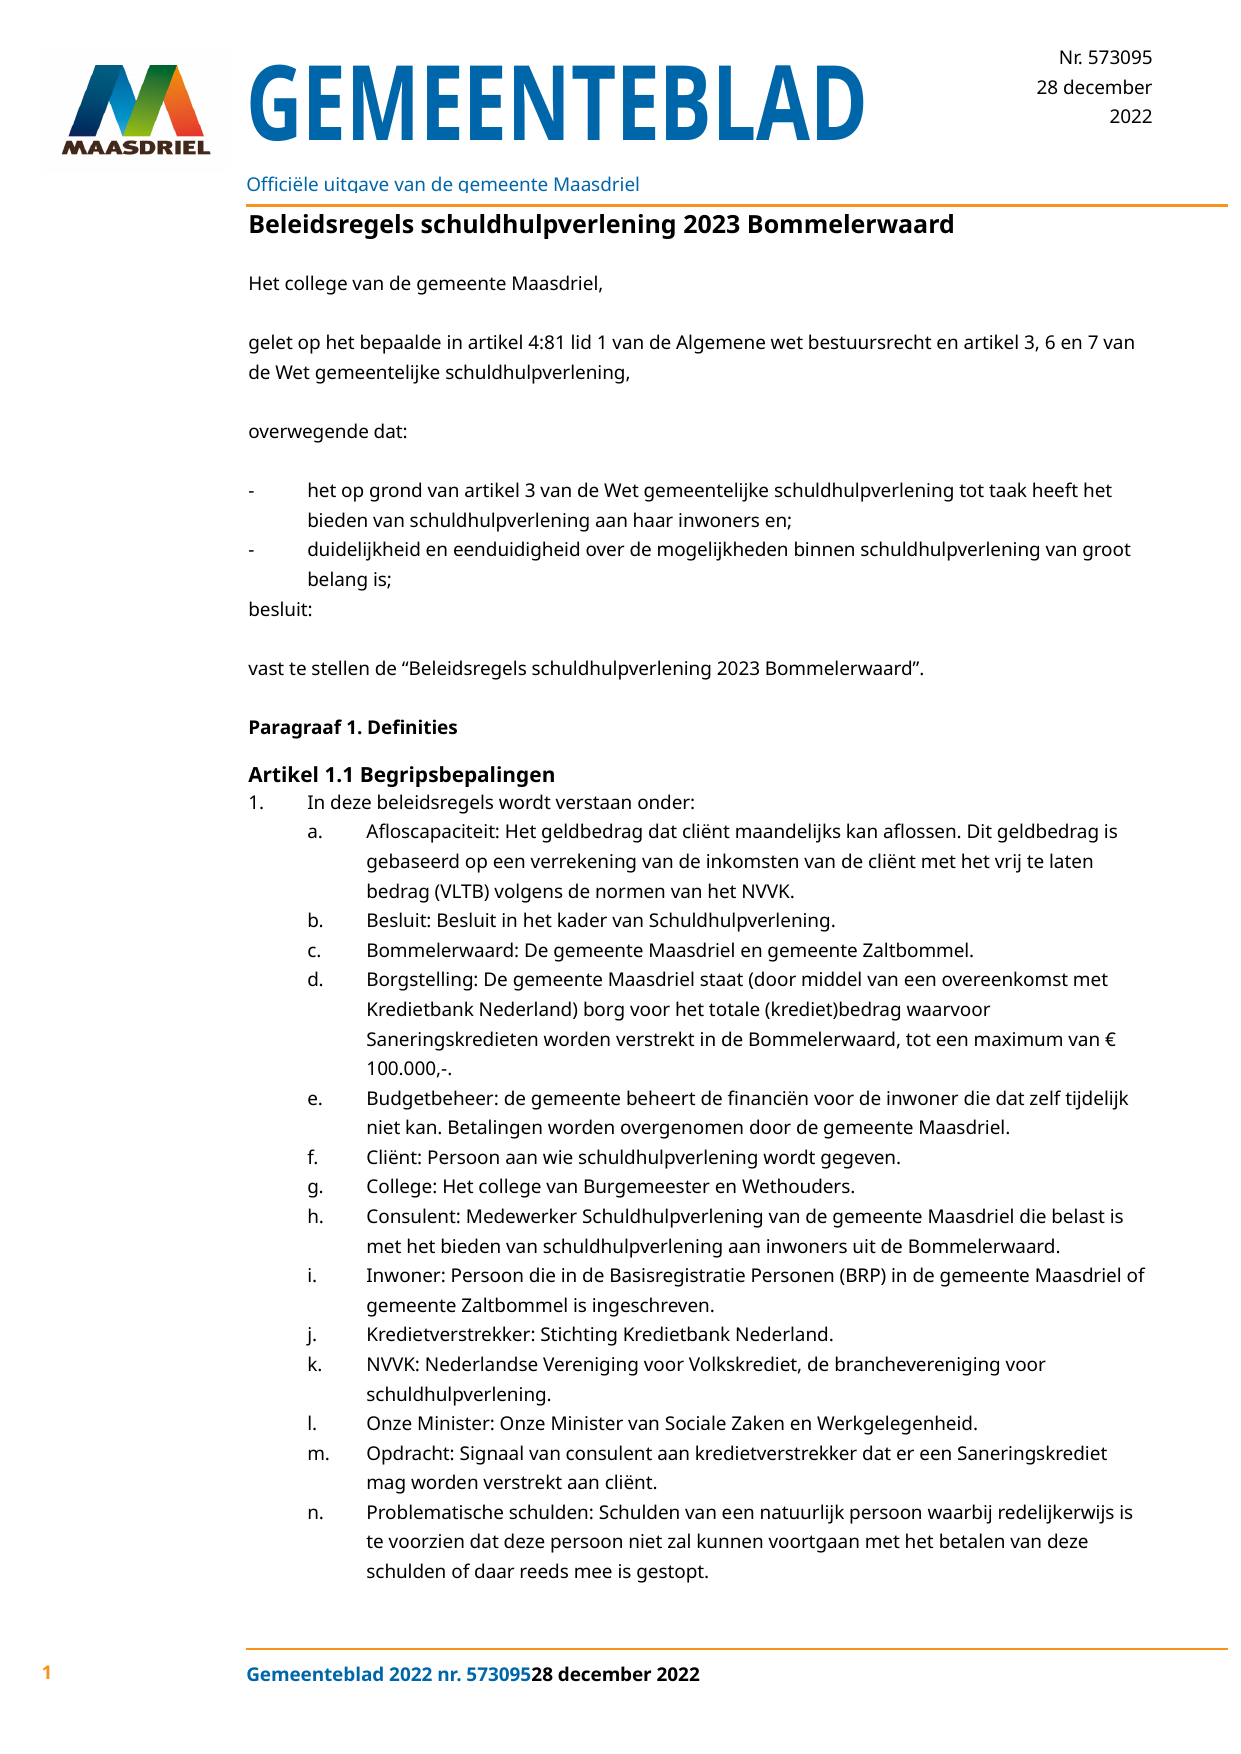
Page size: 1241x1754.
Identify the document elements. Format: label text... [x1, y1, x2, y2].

list In deze beleidsregels wordt verstaan onder: [248, 789, 1152, 815]
list NVVK: Nederlandse Vereniging voor Volkskrediet, de branchevereniging voor schuldhulpverlening. [307, 1351, 1152, 1406]
text Artikel 1.1 Begripsbepalingen [248, 761, 1152, 789]
text gelet op het bepaalde in artikel 4:81 lid 1 van de Algemene wet bestuursrecht en artikel 3, 6 en 7 van de Wet gemeentelijke schuldhulpverlening, [248, 329, 1152, 385]
list Onze Minister: Onze Minister van Sociale Zaken en Werkgelegenheid. [307, 1410, 1152, 1436]
list Consulent: Medewerker Schuldhulpverlening van de gemeente Maasdriel die belast is met het bieden van schuldhulpverlening aan inwoners uit de Bommelerwaard. [307, 1203, 1152, 1258]
text Het college van de gemeente Maasdriel, [248, 270, 1152, 296]
list Bommelerwaard: De gemeente Maasdriel en gemeente Zaltbommel. [307, 937, 1152, 963]
list Problematische schulden: Schulden van een natuurlijk persoon waarbij redelijkerwijs is te voorzien dat deze persoon niet zal kunnen voortgaan met het betalen van deze schulden of daar reeds mee is gestopt. [307, 1499, 1152, 1584]
list Kredietverstrekker: Stichting Kredietbank Nederland. [307, 1322, 1152, 1347]
list Budgetbeheer: de gemeente beheert de financiën voor de inwoner die dat zelf tijdelijk niet kan. Betalingen worden overgenomen door de gemeente Maasdriel. [307, 1085, 1152, 1140]
text Paragraaf 1. Definities [248, 714, 1152, 740]
text besluit: [248, 596, 1152, 621]
picture [41, 47, 231, 172]
list Borgstelling: De gemeente Maasdriel staat (door middel van een overeenkomst met Kredietbank Nederland) borg voor het totale (krediet)bedrag waarvoor Saneringskredieten worden verstrekt in de Bommelerwaard, tot een maximum van € 100.000,-. [307, 967, 1152, 1081]
list College: Het college van Burgemeester en Wethouders. [307, 1174, 1152, 1199]
list Besluit: Besluit in het kader van Schuldhulpverlening. [307, 907, 1152, 933]
list het op grond van artikel 3 van de Wet gemeentelijke schuldhulpverlening tot taak heeft het bieden van schuldhulpverlening aan haar inwoners en; [248, 477, 1152, 533]
text Beleidsregels schuldhulpverlening 2023 Bommelerwaard [248, 207, 1152, 241]
list duidelijkheid en eenduidigheid over de mogelijkheden binnen schuldhulpverlening van groot belang is; [248, 537, 1152, 592]
list Opdracht: Signaal van consulent aan kredietverstrekker dat er een Saneringskrediet mag worden verstrekt aan cliënt. [307, 1440, 1152, 1495]
list Cliënt: Persoon aan wie schuldhulpverlening wordt gegeven. [307, 1144, 1152, 1170]
list Inwoner: Persoon die in de Basisregistratie Personen (BRP) in de gemeente Maasdriel of gemeente Zaltbommel is ingeschreven. [307, 1262, 1152, 1318]
list Afloscapaciteit: Het geldbedrag dat cliënt maandelijks kan aflossen. Dit geldbedrag is gebaseerd op een verrekening van de inkomsten van de cliënt met het vrij te laten bedrag (VLTB) volgens de normen van het NVVK. [307, 819, 1152, 903]
text overwegende dat: [248, 418, 1152, 444]
text vast te stellen de “Beleidsregels schuldhulpverlening 2023 Bommelerwaard”. [248, 655, 1152, 681]
